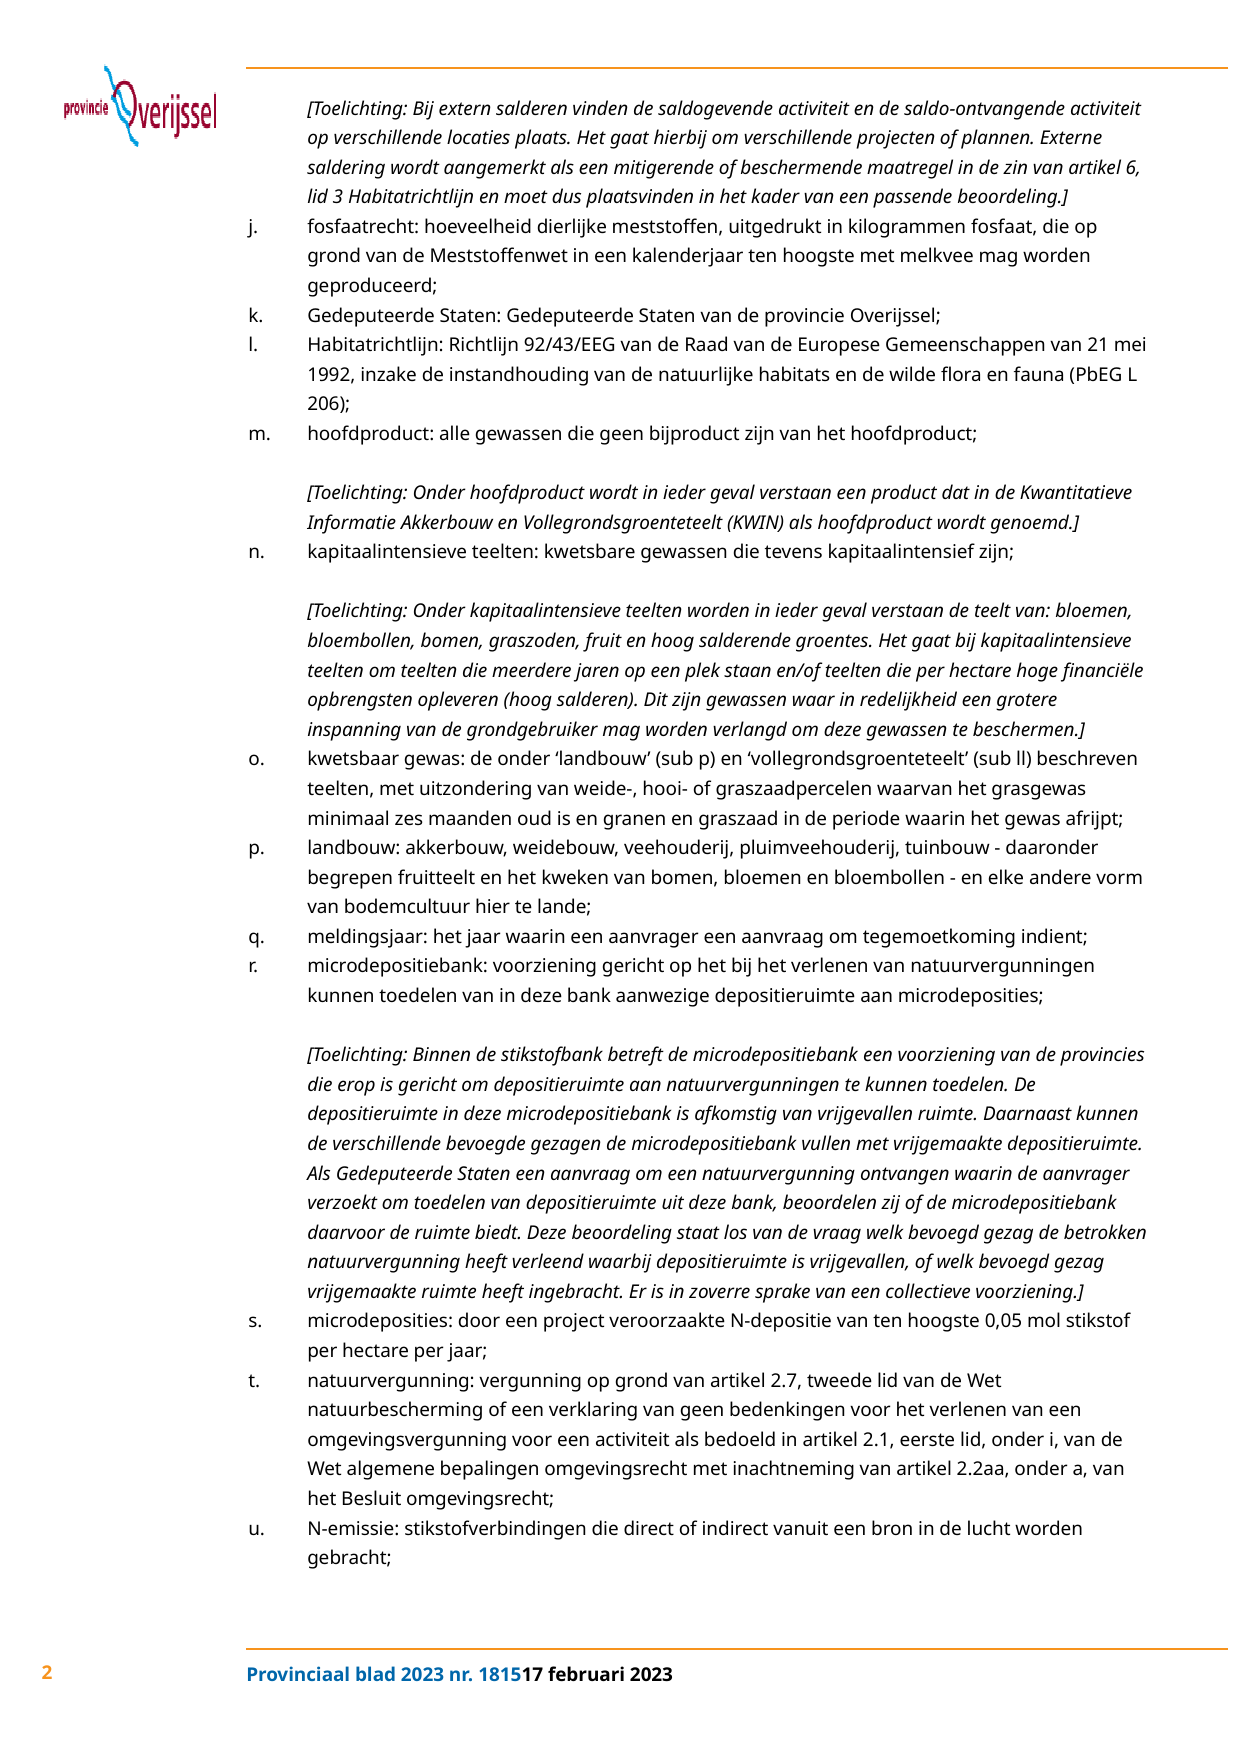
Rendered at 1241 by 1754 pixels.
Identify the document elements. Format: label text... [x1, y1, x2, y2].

picture [41, 47, 231, 172]
list [Toelichting: Onder kapitaalintensieve teelten worden in ieder geval verstaan de teelt van: bloemen, bloembollen, bomen, graszoden, fruit en hoog salderende groentes. Het gaat bij kapitaalintensieve teelten om teelten die meerdere jaren op een plek staan en/of teelten die per hectare hoge financiële opbrengsten opleveren (hoog salderen). Dit zijn gewassen waar in redelijkheid een grotere inspanning van de grondgebruiker mag worden verlangd om deze gewassen te beschermen.] [248, 598, 1152, 742]
list fosfaatrecht: hoeveelheid dierlijke meststoffen, uitgedrukt in kilogrammen fosfaat, die op grond van de Meststoffenwet in een kalenderjaar ten hoogste met melkvee mag worden geproduceerd; [248, 213, 1152, 298]
list [Toelichting: Binnen de stikstofbank betreft de microdepositiebank een voorziening van de provincies die erop is gericht om depositieruimte aan natuurvergunningen te kunnen toedelen. De depositieruimte in deze microdepositiebank is afkomstig van vrijgevallen ruimte. Daarnaast kunnen de verschillende bevoegde gezagen de microdepositiebank vullen met vrijgemaakte depositieruimte. Als Gedeputeerde Staten een aanvraag om een natuurvergunning ontvangen waarin de aanvrager verzoekt om toedelen van depositieruimte uit deze bank, beoordelen zij of de microdepositiebank daarvoor de ruimte biedt. Deze beoordeling staat los van de vraag welk bevoegd gezag de betrokken natuurvergunning heeft verleend waarbij depositieruimte is vrijgevallen, of welk bevoegd gezag vrijgemaakte ruimte heeft ingebracht. Er is in zoverre sprake van een collectieve voorziening.] [248, 1041, 1152, 1304]
list Gedeputeerde Staten: Gedeputeerde Staten van de provincie Overijssel; [248, 302, 1152, 328]
list hoofdproduct: alle gewassen die geen bijproduct zijn van het hoofdproduct; [248, 420, 1152, 446]
list [Toelichting: Onder hoofdproduct wordt in ieder geval verstaan een product dat in de Kwantitatieve Informatie Akkerbouw en Vollegrondsgroenteteelt (KWIN) als hoofdproduct wordt genoemd.] [248, 479, 1152, 535]
list microdeposities: door een project veroorzaakte N-depositie van ten hoogste 0,05 mol stikstof per hectare per jaar; [248, 1308, 1152, 1363]
list natuurvergunning: vergunning op grond van artikel 2.7, tweede lid van de Wet natuurbescherming of een verklaring van geen bedenkingen voor het verlenen van een omgevingsvergunning voor een activiteit als bedoeld in artikel 2.1, eerste lid, onder i, van de Wet algemene bepalingen omgevingsrecht met inachtneming van artikel 2.2aa, onder a, van het Besluit omgevingsrecht; [248, 1367, 1152, 1511]
list N-emissie: stikstofverbindingen die direct of indirect vanuit een bron in de lucht worden gebracht; [248, 1515, 1152, 1570]
list kapitaalintensieve teelten: kwetsbare gewassen die tevens kapitaalintensief zijn; [248, 538, 1152, 564]
list Habitatrichtlijn: Richtlijn 92/43/EEG van de Raad van de Europese Gemeenschappen van 21 mei 1992, inzake de instandhouding van de natuurlijke habitats en de wilde flora en fauna (PbEG L 206); [248, 331, 1152, 416]
list [Toelichting: Bij extern salderen vinden de saldogevende activiteit en de saldo-ontvangende activiteit op verschillende locaties plaats. Het gaat hierbij om verschillende projecten of plannen. Externe saldering wordt aangemerkt als een mitigerende of beschermende maatregel in de zin van artikel 6, lid 3 Habitatrichtlijn en moet dus plaatsvinden in het kader van een passende beoordeling.] [248, 95, 1152, 209]
list microdepositiebank: voorziening gericht op het bij het verlenen van natuurvergunningen kunnen toedelen van in deze bank aanwezige depositieruimte aan microdeposities; [248, 953, 1152, 1008]
list kwetsbaar gewas: de onder ‘landbouw’ (sub p) en ‘vollegrondsgroenteteelt’ (sub ll) beschreven teelten, met uitzondering van weide-, hooi- of graszaadpercelen waarvan het grasgewas minimaal zes maanden oud is en granen en graszaad in de periode waarin het gewas afrijpt; [248, 746, 1152, 831]
list meldingsjaar: het jaar waarin een aanvrager een aanvraag om tegemoetkoming indient; [248, 923, 1152, 949]
list landbouw: akkerbouw, weidebouw, veehouderij, pluimveehouderij, tuinbouw - daaronder begrepen fruitteelt en het kweken van bomen, bloemen en bloembollen - en elke andere vorm van bodemcultuur hier te lande; [248, 834, 1152, 919]
